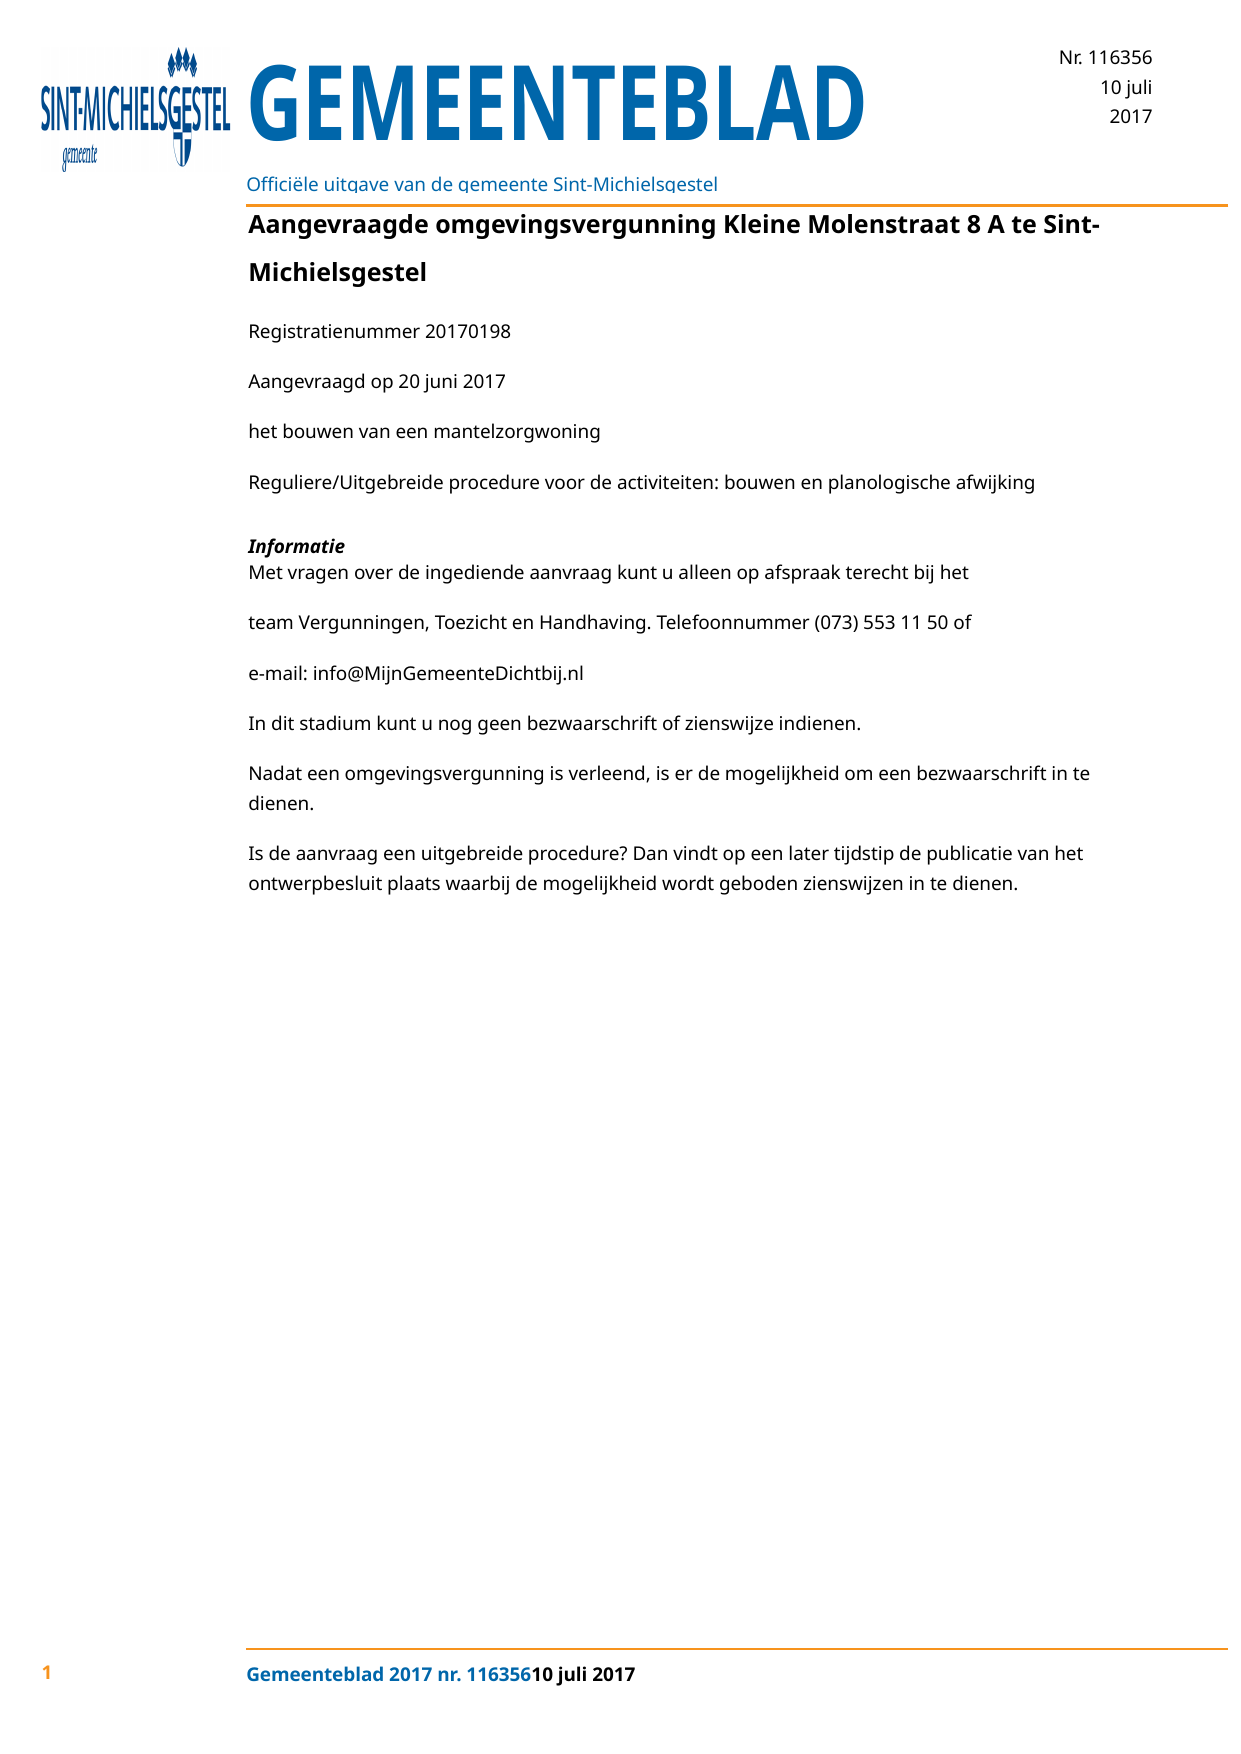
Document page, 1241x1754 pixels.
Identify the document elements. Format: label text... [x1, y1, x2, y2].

picture [41, 47, 231, 172]
text Is de aanvraag een uitgebreide procedure? Dan vindt op een later tijdstip de publicatie van het ontwerpbesluit plaats waarbij de mogelijkheid wordt geboden zienswijzen in te dienen. [248, 841, 1152, 896]
text Met vragen over de ingediende aanvraag kunt u alleen op afspraak terecht bij het [248, 559, 1152, 584]
text Aangevraagd op 20 juni 2017 [248, 368, 1152, 394]
text het bouwen van een mantelzorgwoning [248, 419, 1152, 444]
text Informatie [248, 533, 1152, 559]
text team Vergunningen, Toezicht en Handhaving. Telefoonnummer (073) 553 11 50 of [248, 609, 1152, 635]
text In dit stadium kunt u nog geen bezwaarschrift of zienswijze indienen. [248, 710, 1152, 736]
text e-mail: info@MijnGemeenteDichtbij.nl [248, 660, 1152, 685]
text Reguliere/Uitgebreide procedure voor de activiteiten: bouwen en planologische afwijking [248, 469, 1152, 495]
text Aangevraagde omgevingsvergunning Kleine Molenstraat 8 A te Sint-Michielsgestel [248, 207, 1152, 288]
text Registratienummer 20170198 [248, 318, 1152, 344]
text Nadat een omgevingsvergunning is verleend, is er de mogelijkheid om een bezwaarschrift in te dienen. [248, 761, 1152, 816]
